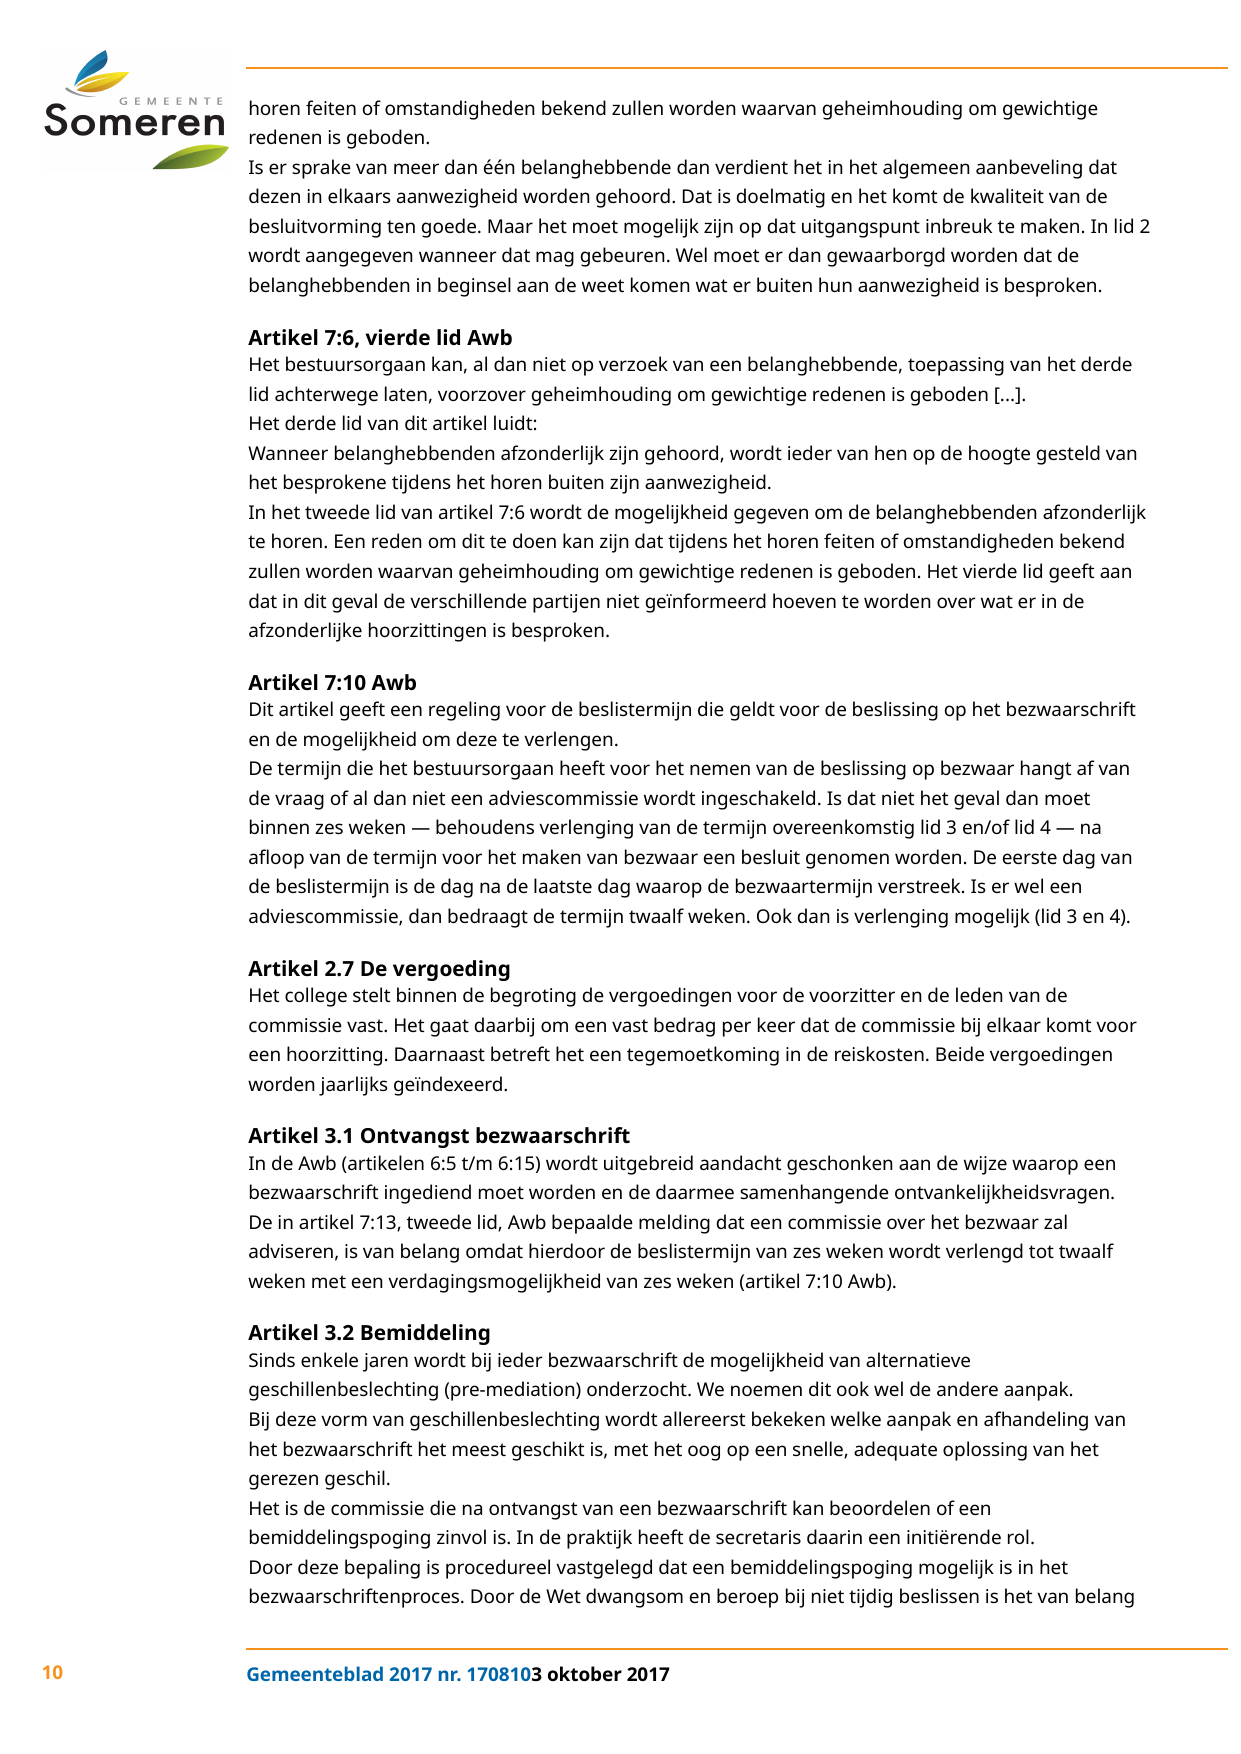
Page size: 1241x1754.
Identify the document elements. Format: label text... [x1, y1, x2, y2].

text De termijn die het bestuursorgaan heeft voor het nemen van de beslissing op bezwaar hangt af van de vraag of al dan niet een adviescommissie wordt ingeschakeld. Is dat niet het geval dan moet binnen zes weken — behoudens verlenging van de termijn overeenkomstig lid 3 en/of lid 4 — na afloop van de termijn voor het maken van bezwaar een besluit genomen worden. De eerste dag van de beslistermijn is de dag na de laatste dag waarop de bezwaartermijn verstreek. Is er wel een adviescommissie, dan bedraagt de termijn twaalf weken. Ook dan is verlenging mogelijk (lid 3 en 4). [248, 755, 1152, 929]
text Artikel 7:10 Awb [248, 668, 1152, 696]
text Dit artikel geeft een regeling voor de beslistermijn die geldt voor de beslissing op het bezwaarschrift en de mogelijkheid om deze te verlengen. [248, 696, 1152, 752]
text horen feiten of omstandigheden bekend zullen worden waarvan geheimhouding om gewichtige redenen is geboden. [248, 95, 1152, 150]
text Het college stelt binnen de begroting de vergoedingen voor de voorzitter en de leden van de commissie vast. Het gaat daarbij om een vast bedrag per keer dat de commissie bij elkaar komt voor een hoorzitting. Daarnaast betreft het een tegemoetkoming in de reiskosten. Beide vergoedingen worden jaarlijks geïndexeerd. [248, 982, 1152, 1097]
text Artikel 3.1 Ontvangst bezwaarschrift [248, 1121, 1152, 1150]
text Het derde lid van dit artikel luidt: [248, 410, 1152, 436]
text Bij deze vorm van geschillenbeslechting wordt allereerst bekeken welke aanpak en afhandeling van het bezwaarschrift het meest geschikt is, met het oog op een snelle, adequate oplossing van het gerezen geschil. [248, 1406, 1152, 1491]
text Artikel 7:6, vierde lid Awb [248, 323, 1152, 351]
text Door deze bepaling is procedureel vastgelegd dat een bemiddelingspoging mogelijk is in het bezwaarschriftenproces. Door de Wet dwangsom en beroep bij niet tijdig beslissen is het van belang [248, 1554, 1152, 1609]
text Het is de commissie die na ontvangst van een bezwaarschrift kan beoordelen of een bemiddelingspoging zinvol is. In de praktijk heeft de secretaris daarin een initiërende rol. [248, 1495, 1152, 1550]
text Artikel 3.2 Bemiddeling [248, 1318, 1152, 1347]
text Het bestuursorgaan kan, al dan niet op verzoek van een belanghebbende, toepassing van het derde lid achterwege laten, voorzover geheimhouding om gewichtige redenen is geboden [...]. [248, 351, 1152, 406]
text In het tweede lid van artikel 7:6 wordt de mogelijkheid gegeven om de belanghebbenden afzonderlijk te horen. Een reden om dit te doen kan zijn dat tijdens het horen feiten of omstandigheden bekend zullen worden waarvan geheimhouding om gewichtige redenen is geboden. Het vierde lid geeft aan dat in dit geval de verschillende partijen niet geïnformeerd hoeven te worden over wat er in de afzonderlijke hoorzittingen is besproken. [248, 499, 1152, 643]
text Artikel 2.7 De vergoeding [248, 954, 1152, 982]
text Is er sprake van meer dan één belanghebbende dan verdient het in het algemeen aanbeveling dat dezen in elkaars aanwezigheid worden gehoord. Dat is doelmatig en het komt de kwaliteit van de besluitvorming ten goede. Maar het moet mogelijk zijn op dat uitgangspunt inbreuk te maken. In lid 2 wordt aangegeven wanneer dat mag gebeuren. Wel moet er dan gewaarborgd worden dat de belanghebbenden in beginsel aan de weet komen wat er buiten hun aanwezigheid is besproken. [248, 154, 1152, 298]
text In de Awb (artikelen 6:5 t/m 6:15) wordt uitgebreid aandacht geschonken aan de wijze waarop een bezwaarschrift ingediend moet worden en de daarmee samenhangende ontvankelijkheidsvragen. [248, 1150, 1152, 1205]
text Wanneer belanghebbenden afzonderlijk zijn gehoord, wordt ieder van hen op de hoogte gesteld van het besprokene tijdens het horen buiten zijn aanwezigheid. [248, 440, 1152, 495]
picture [41, 47, 231, 172]
text De in artikel 7:13, tweede lid, Awb bepaalde melding dat een commissie over het bezwaar zal adviseren, is van belang omdat hierdoor de beslistermijn van zes weken wordt verlengd tot twaalf weken met een verdagingsmogelijkheid van zes weken (artikel 7:10 Awb). [248, 1209, 1152, 1294]
text Sinds enkele jaren wordt bij ieder bezwaarschrift de mogelijkheid van alternatieve geschillenbeslechting (pre-mediation) onderzocht. We noemen dit ook wel de andere aanpak. [248, 1347, 1152, 1402]
